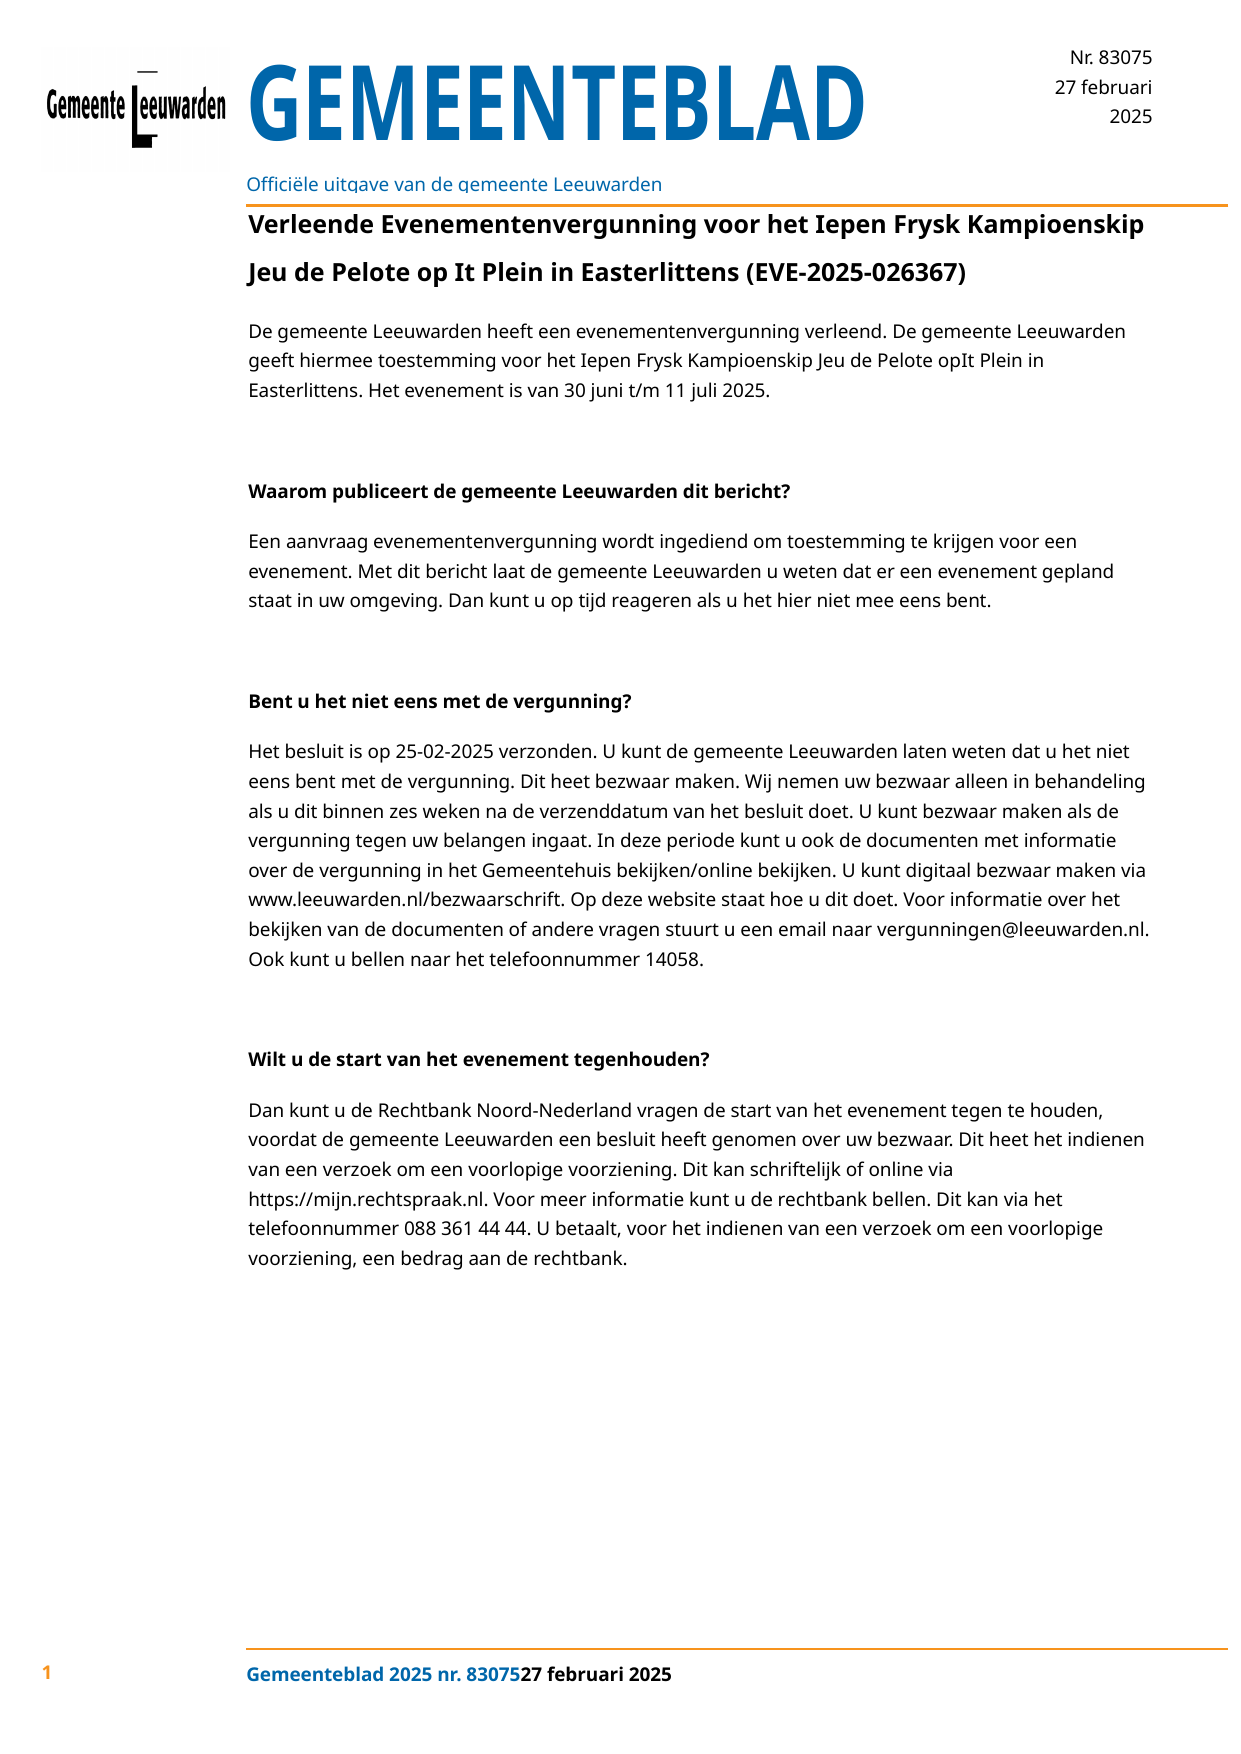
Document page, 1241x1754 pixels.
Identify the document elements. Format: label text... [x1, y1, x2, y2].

text Het besluit is op 25-02-2025 verzonden. U kunt de gemeente Leeuwarden laten weten dat u het niet eens bent met de vergunning. Dit heet bezwaar maken. Wij nemen uw bezwaar alleen in behandeling als u dit binnen zes weken na de verzenddatum van het besluit doet. U kunt bezwaar maken als de vergunning tegen uw belangen ingaat. In deze periode kunt u ook de documenten met informatie over de vergunning in het Gemeentehuis bekijken/online bekijken. U kunt digitaal bezwaar maken via www.leeuwarden.nl/bezwaarschrift. Op deze website staat hoe u dit doet. Voor informatie over het bekijken van de documenten of andere vragen stuurt u een email naar vergunningen@leeuwarden.nl. Ook kunt u bellen naar het telefoonnummer 14058. [248, 739, 1152, 972]
text Waarom publiceert de gemeente Leeuwarden dit bericht? [248, 478, 1152, 504]
text De gemeente Leeuwarden heeft een evenementenvergunning verleend. De gemeente Leeuwarden geeft hiermee toestemming voor het Iepen Frysk Kampioenskip Jeu de Pelote opIt Plein in Easterlittens. Het evenement is van 30 juni t/m 11 juli 2025. [248, 318, 1152, 403]
text Een aanvraag evenementenvergunning wordt ingediend om toestemming te krijgen voor een evenement. Met dit bericht laat de gemeente Leeuwarden u weten dat er een evenement gepland staat in uw omgeving. Dan kunt u op tijd reageren als u het hier niet mee eens bent. [248, 528, 1152, 613]
text Bent u het niet eens met de vergunning? [248, 688, 1152, 714]
text Wilt u de start van het evenement tegenhouden? [248, 1047, 1152, 1072]
text Dan kunt u de Rechtbank Noord-Nederland vragen de start van het evenement tegen te houden, voordat de gemeente Leeuwarden een besluit heeft genomen over uw bezwaar. Dit heet het indienen van een verzoek om een voorlopige voorziening. Dit kan schriftelijk of online via https://mijn.rechtspraak.nl. Voor meer informatie kunt u de rechtbank bellen. Dit kan via het telefoonnummer 088 361 44 44. U betaalt, voor het indienen van een verzoek om een voorlopige voorziening, een bedrag aan de rechtbank. [248, 1097, 1152, 1271]
picture [41, 47, 231, 172]
text Verleende Evenementenvergunning voor het Iepen Frysk Kampioenskip Jeu de Pelote op It Plein in Easterlittens (EVE-2025-026367) [248, 207, 1152, 288]
